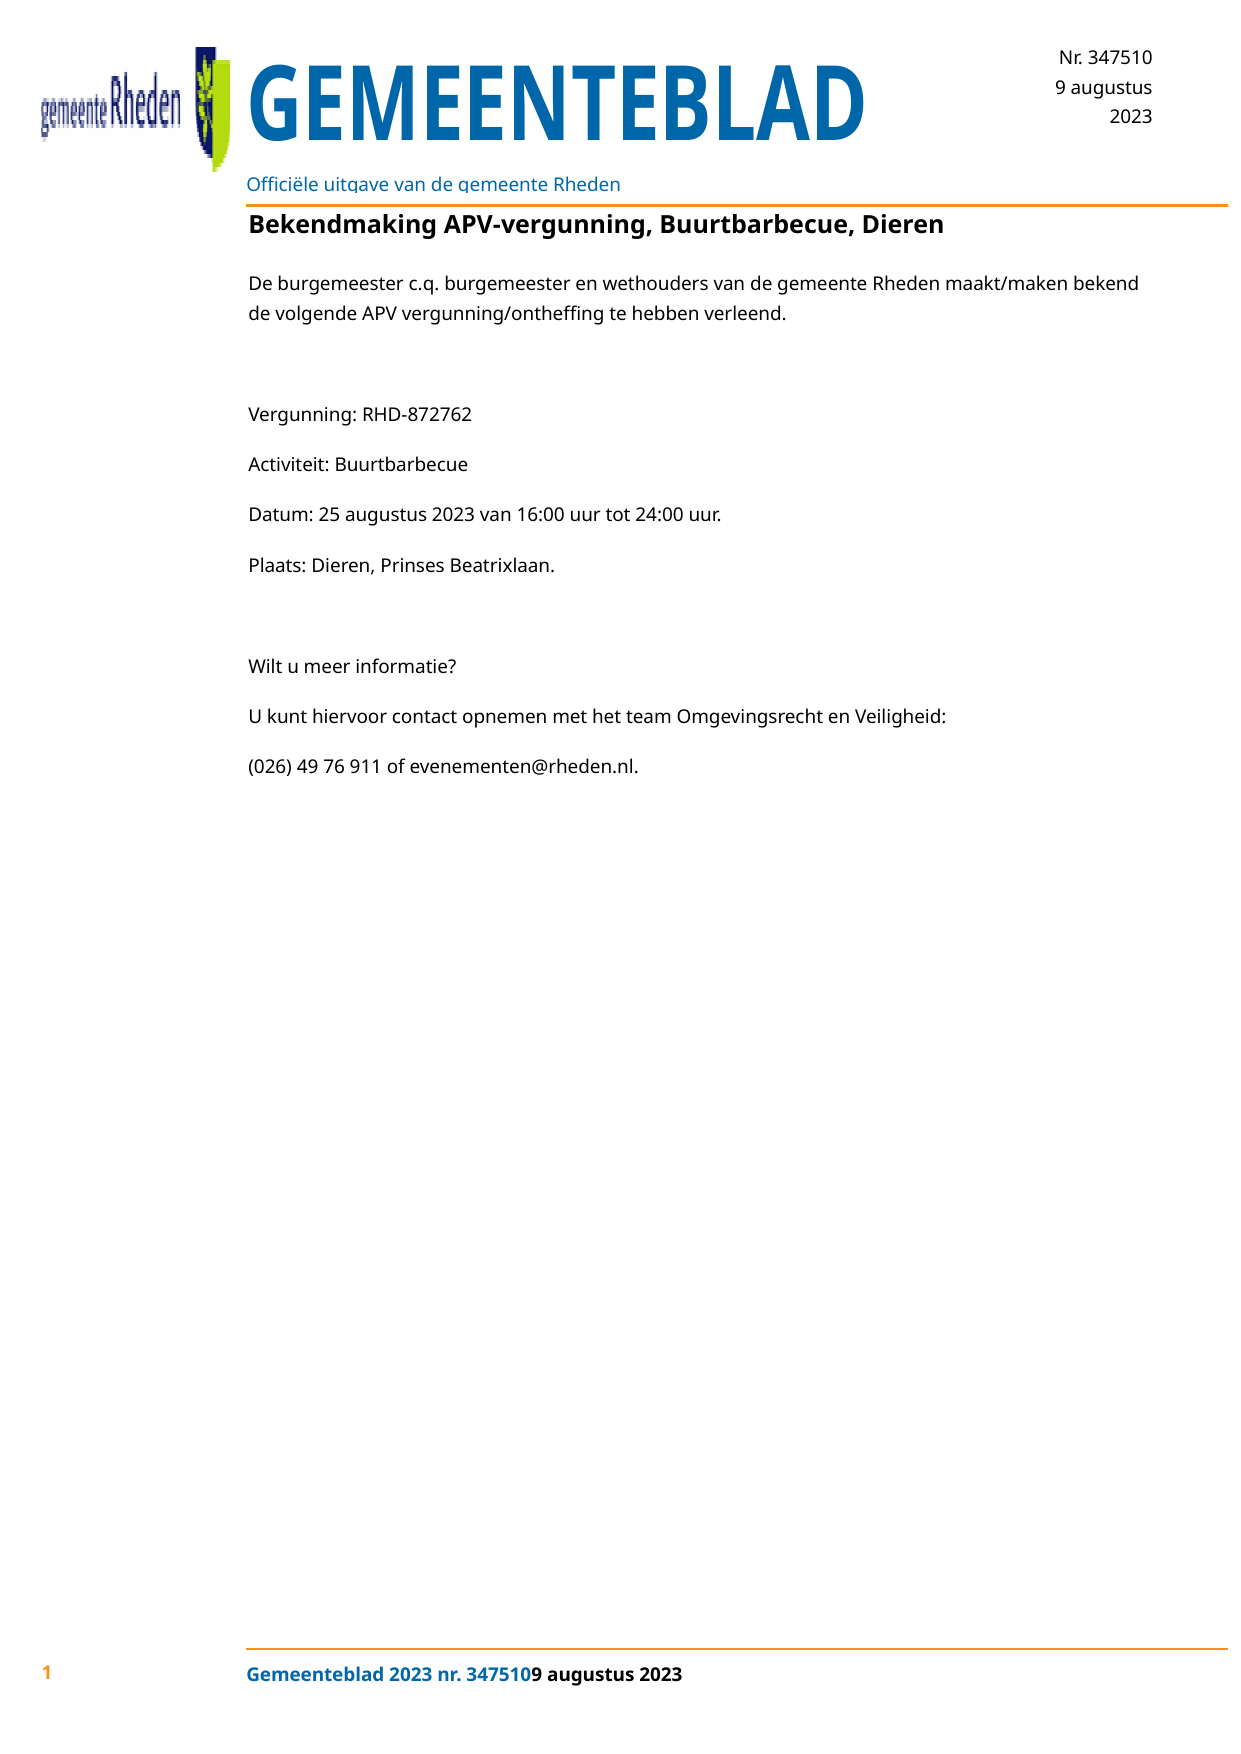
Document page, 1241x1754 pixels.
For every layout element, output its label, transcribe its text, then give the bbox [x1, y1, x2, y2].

text Activiteit: Buurtbarbecue [248, 451, 1152, 477]
text Wilt u meer informatie? [248, 653, 1152, 678]
picture [41, 47, 231, 172]
text Bekendmaking APV-vergunning, Buurtbarbecue, Dieren [248, 207, 1152, 241]
text De burgemeester c.q. burgemeester en wethouders van de gemeente Rheden maakt/maken bekend de volgende APV vergunning/ontheffing te hebben verleend. [248, 270, 1152, 326]
text Datum: 25 augustus 2023 van 16:00 uur tot 24:00 uur. [248, 502, 1152, 527]
text U kunt hiervoor contact opnemen met het team Omgevingsrecht en Veiligheid: [248, 703, 1152, 729]
text Plaats: Dieren, Prinses Beatrixlaan. [248, 552, 1152, 578]
text (026) 49 76 911 of evenementen@rheden.nl. [248, 754, 1152, 779]
text Vergunning: RHD-872762 [248, 401, 1152, 426]
